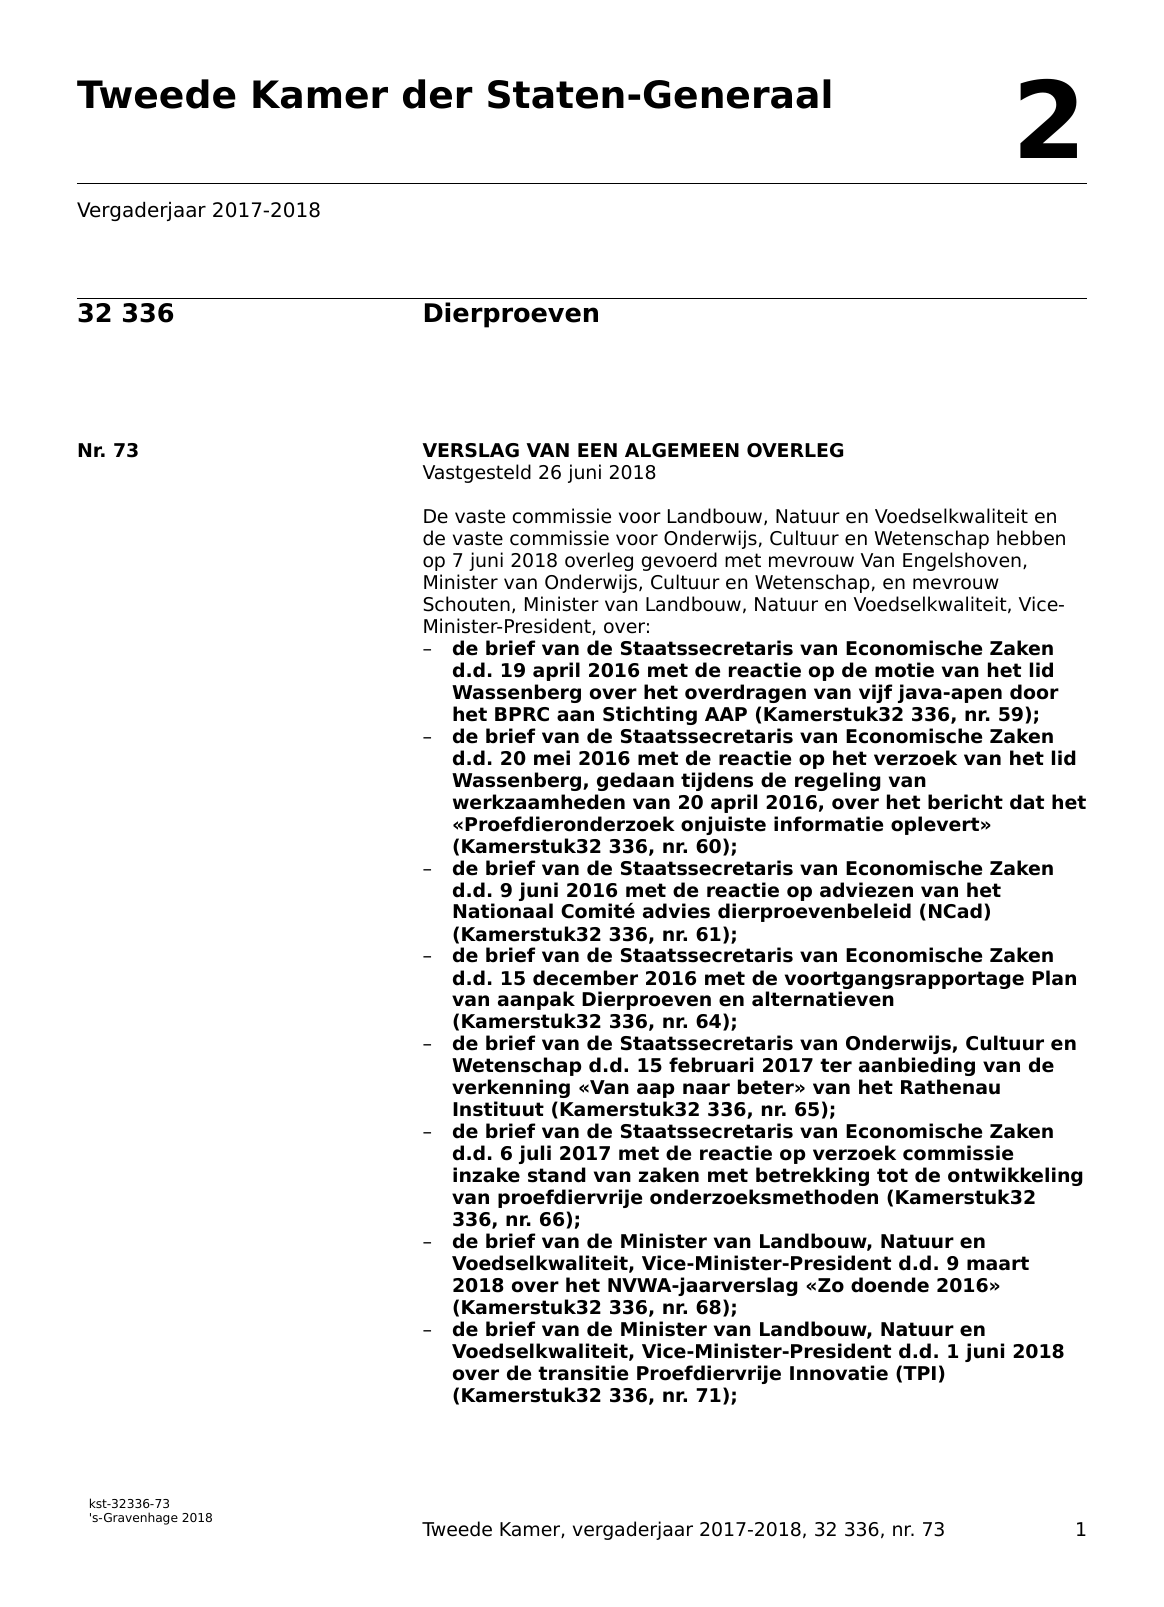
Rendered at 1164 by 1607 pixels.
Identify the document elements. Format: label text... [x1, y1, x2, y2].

text 's-Gravenhage 2018 [88, 1511, 323, 1525]
text – de brief van de Staatssecretaris van Economische Zaken d.d. 15 december 2016 met de voortgangsrapportage Plan van aanpak Dierproeven en alternatieven (Kamerstuk32 336, nr. 64); [422, 945, 1087, 1033]
subtitle 32 336 Dierproeven [77, 299, 1087, 329]
text – de brief van de Staatssecretaris van Onderwijs, Cultuur en Wetenschap d.d. 15 februari 2017 ter aanbieding van de verkenning «Van aap naar beter» van het Rathenau Instituut (Kamerstuk32 336, nr. 65); [422, 1033, 1087, 1121]
text – de brief van de Staatssecretaris van Economische Zaken d.d. 6 juli 2017 met de reactie op verzoek commissie inzake stand van zaken met betrekking tot de ontwikkeling van proefdiervrije onderzoeksmethoden (Kamerstuk32 336, nr. 66); [422, 1121, 1087, 1231]
text – de brief van de Minister van Landbouw, Natuur en Voedselkwaliteit, Vice-Minister-President d.d. 1 juni 2018 over de transitie Proefdiervrije Innovatie (TPI) (Kamerstuk32 336, nr. 71); [422, 1319, 1087, 1407]
text De vaste commissie voor Landbouw, Natuur en Voedselkwaliteit en de vaste commissie voor Onderwijs, Cultuur en Wetenschap hebben op 7 juni 2018 overleg gevoerd met mevrouw Van Engelshoven, Minister van Onderwijs, Cultuur en Wetenschap, en mevrouw Schouten, Minister van Landbouw, Natuur en Voedselkwaliteit, Vice-Minister-President, over: [422, 506, 1087, 638]
text – de brief van de Staatssecretaris van Economische Zaken d.d. 20 mei 2016 met de reactie op het verzoek van het lid Wassenberg, gedaan tijdens de regeling van werkzaamheden van 20 april 2016, over het bericht dat het «Proefdieronderzoek onjuiste informatie oplevert» (Kamerstuk32 336, nr. 60); [422, 726, 1087, 857]
table_header Tweede Kamer der Staten-Generaal [77, 59, 886, 183]
table_cell Vergaderjaar 2017-2018 [77, 184, 1087, 298]
text – de brief van de Staatssecretaris van Economische Zaken d.d. 19 april 2016 met de reactie op de motie van het lid Wassenberg over het overdragen van vijf java-apen door het BPRC aan Stichting AAP (Kamerstuk32 336, nr. 59); [422, 638, 1087, 726]
text kst-32336-73 [88, 1497, 323, 1511]
text – de brief van de Minister van Landbouw, Natuur en Voedselkwaliteit, Vice-Minister-President d.d. 9 maart 2018 over het NVWA-jaarverslag «Zo doende 2016» (Kamerstuk32 336, nr. 68); [422, 1231, 1087, 1319]
table_header 2 [886, 59, 1087, 183]
subtitle Nr. 73 VERSLAG VAN EEN ALGEMEEN OVERLEG [77, 440, 1087, 462]
text Vastgesteld 26 juni 2018 [422, 462, 1087, 484]
text – de brief van de Staatssecretaris van Economische Zaken d.d. 9 juni 2016 met de reactie op adviezen van het Nationaal Comité advies dierproevenbeleid (NCad) (Kamerstuk32 336, nr. 61); [422, 857, 1087, 945]
